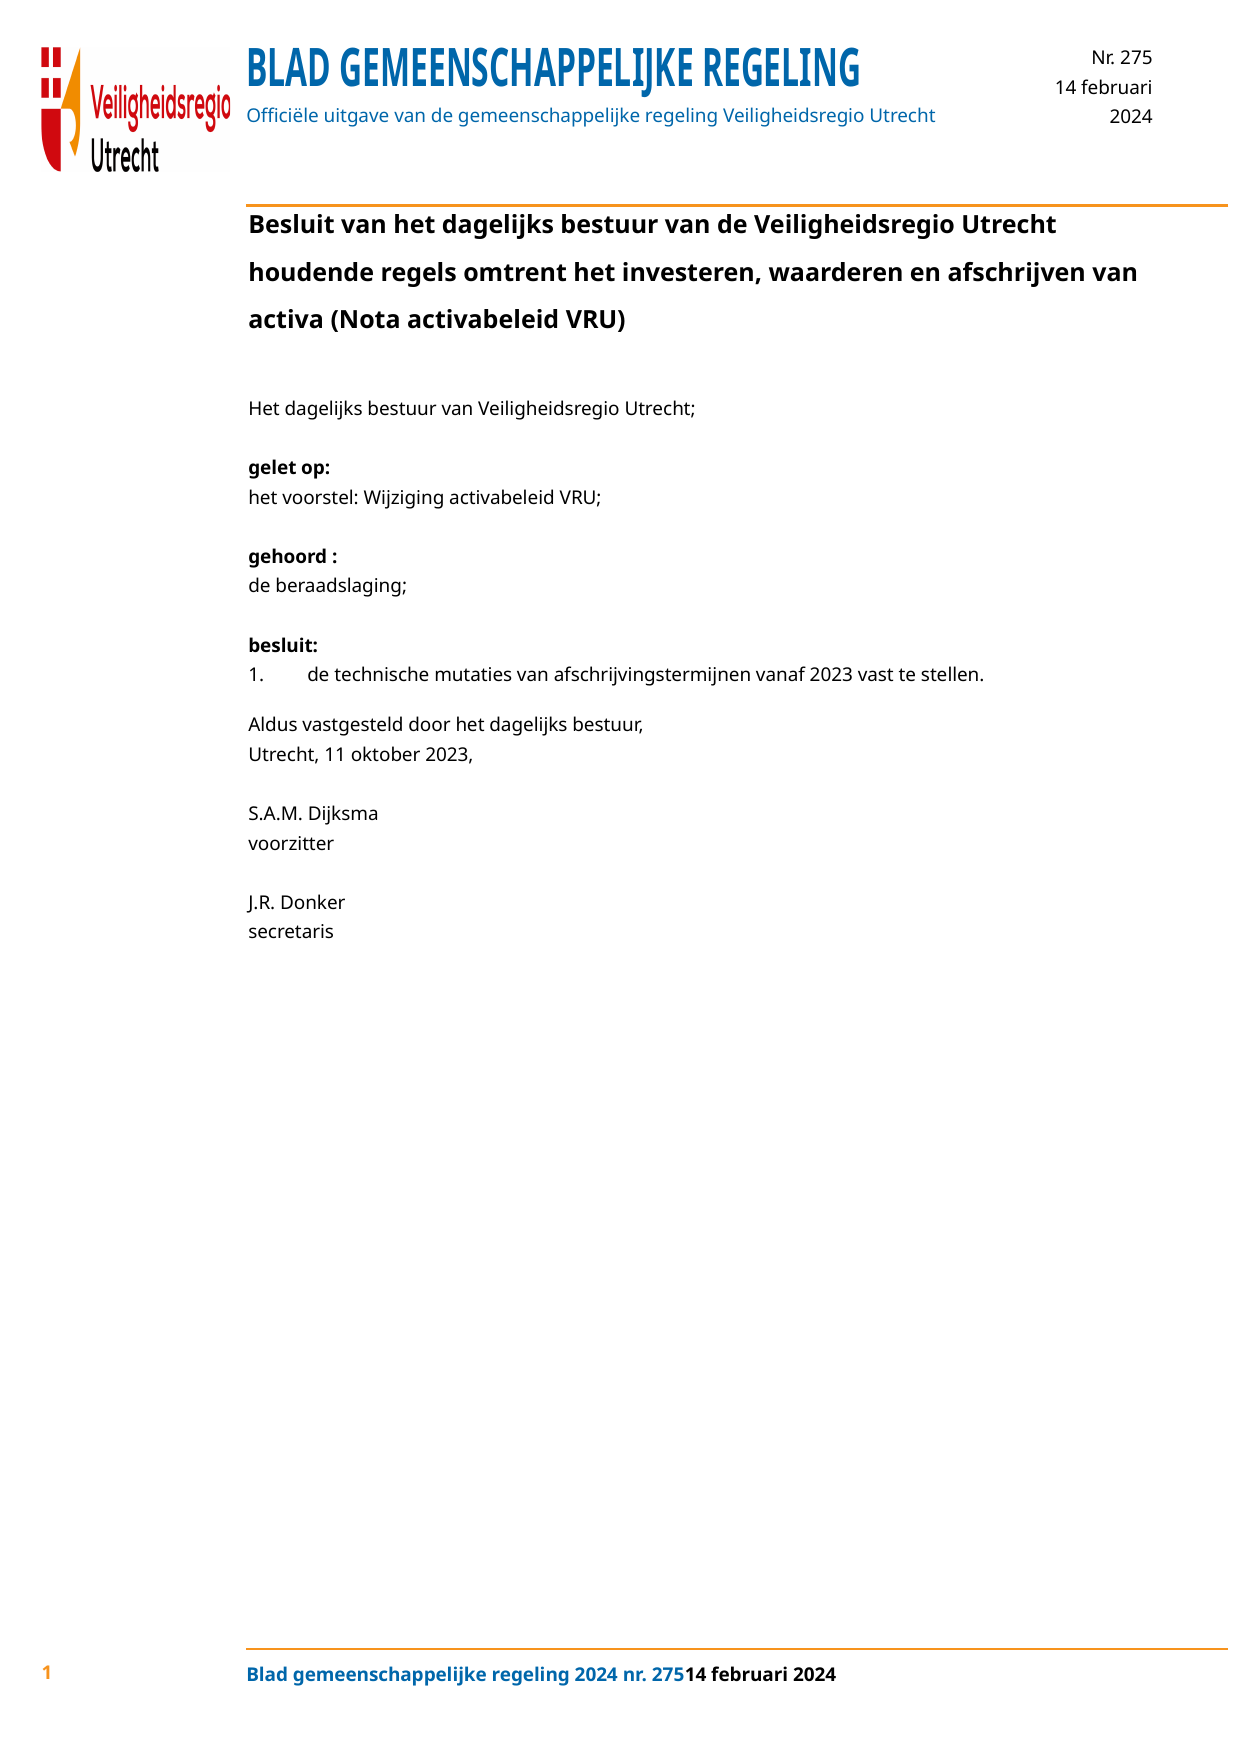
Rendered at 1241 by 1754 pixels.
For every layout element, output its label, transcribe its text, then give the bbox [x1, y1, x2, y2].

text Besluit van het dagelijks bestuur van de Veiligheidsregio Utrecht houdende regels omtrent het investeren, waarderen en afschrijven van activa (Nota activabeleid VRU) [248, 207, 1152, 336]
text de beraadslaging; [248, 573, 1152, 598]
text secretaris [248, 919, 1152, 944]
text voorzitter [248, 830, 1152, 856]
text Aldus vastgesteld door het dagelijks bestuur, [248, 712, 1152, 737]
text Utrecht, 11 oktober 2023, [248, 741, 1152, 767]
text S.A.M. Dijksma [248, 800, 1152, 826]
text Het dagelijks bestuur van Veiligheidsregio Utrecht; [248, 395, 1152, 421]
list de technische mutaties van afschrijvingstermijnen vanaf 2023 vast te stellen. [248, 661, 1152, 687]
text besluit: [248, 632, 1152, 657]
text het voorstel: Wijziging activabeleid VRU; [248, 484, 1152, 509]
text J.R. Donker [248, 889, 1152, 915]
text gehoord : [248, 543, 1152, 569]
picture [41, 47, 231, 172]
text gelet op: [248, 454, 1152, 480]
